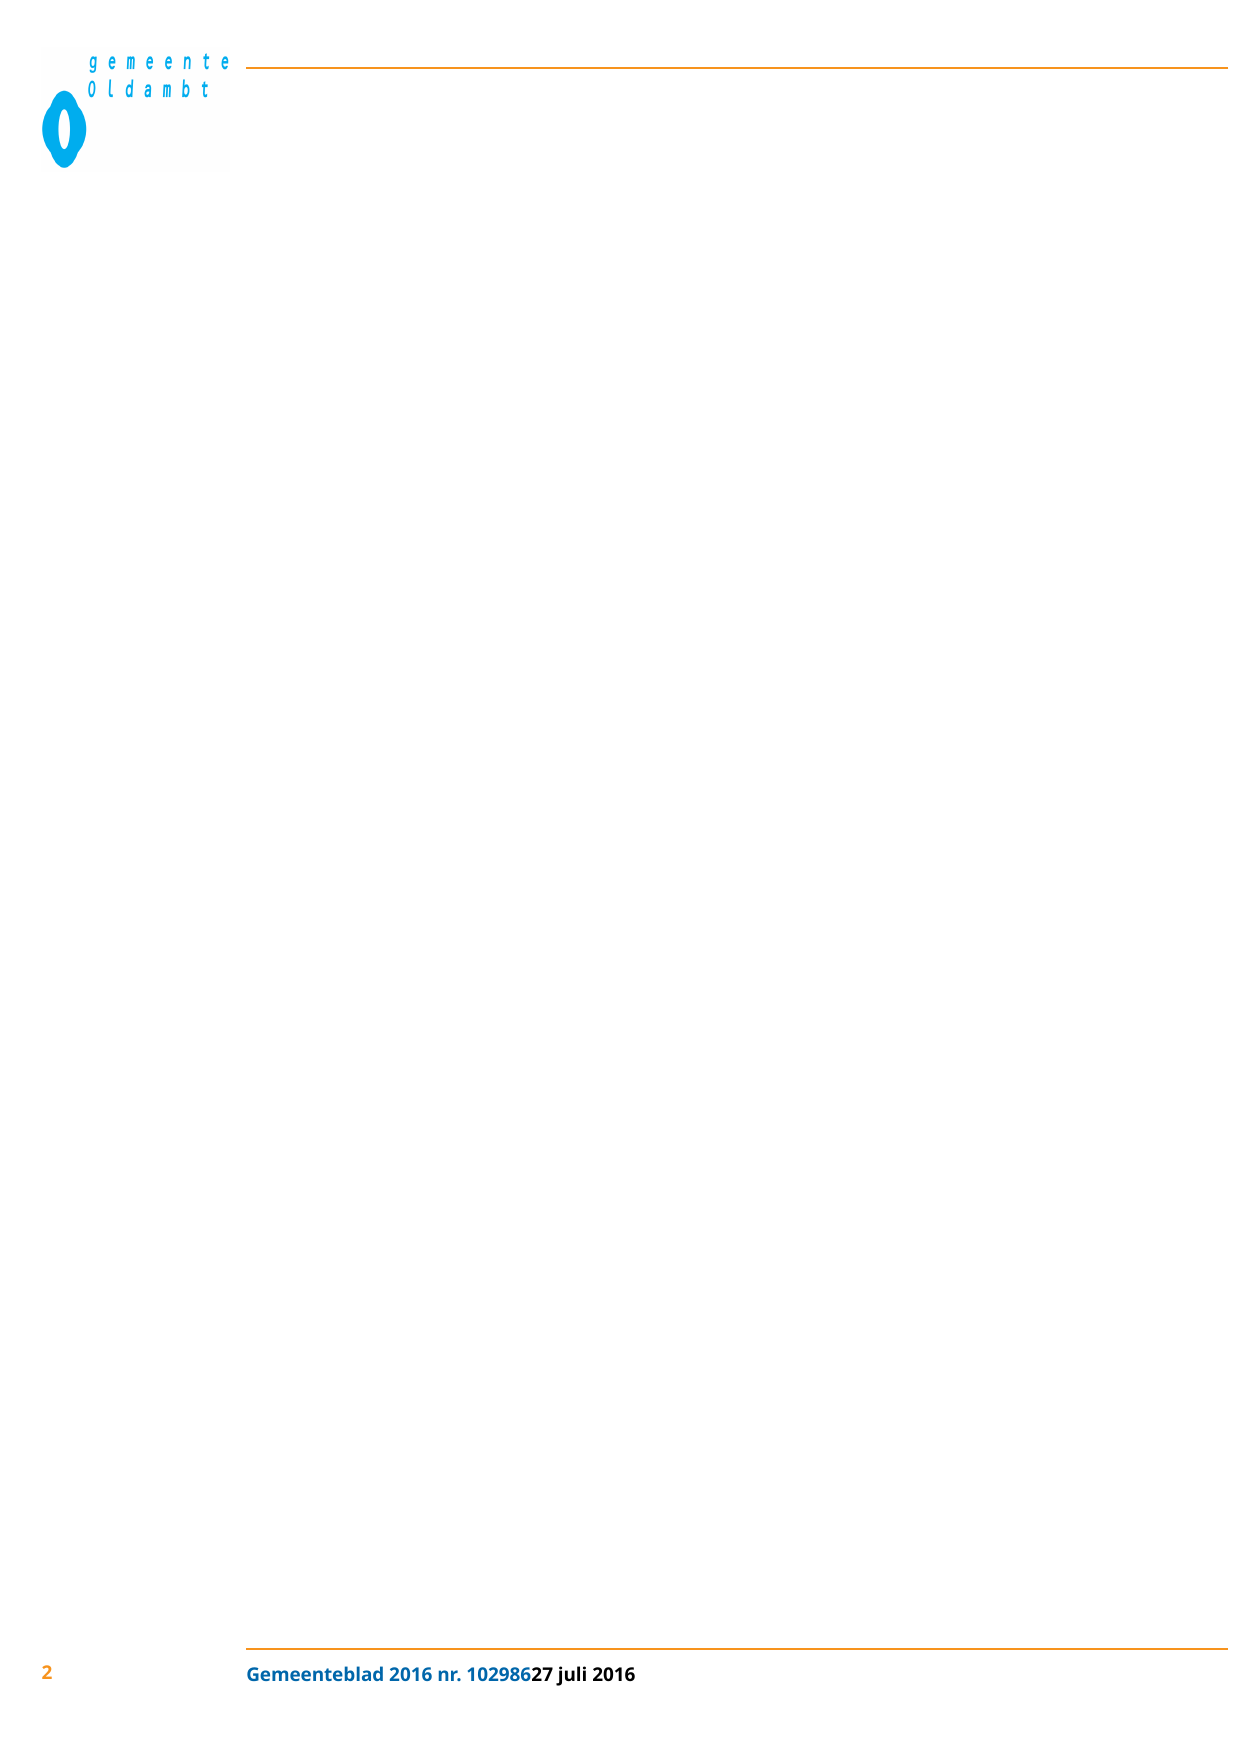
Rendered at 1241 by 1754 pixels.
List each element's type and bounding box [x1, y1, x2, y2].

picture [41, 47, 231, 172]
